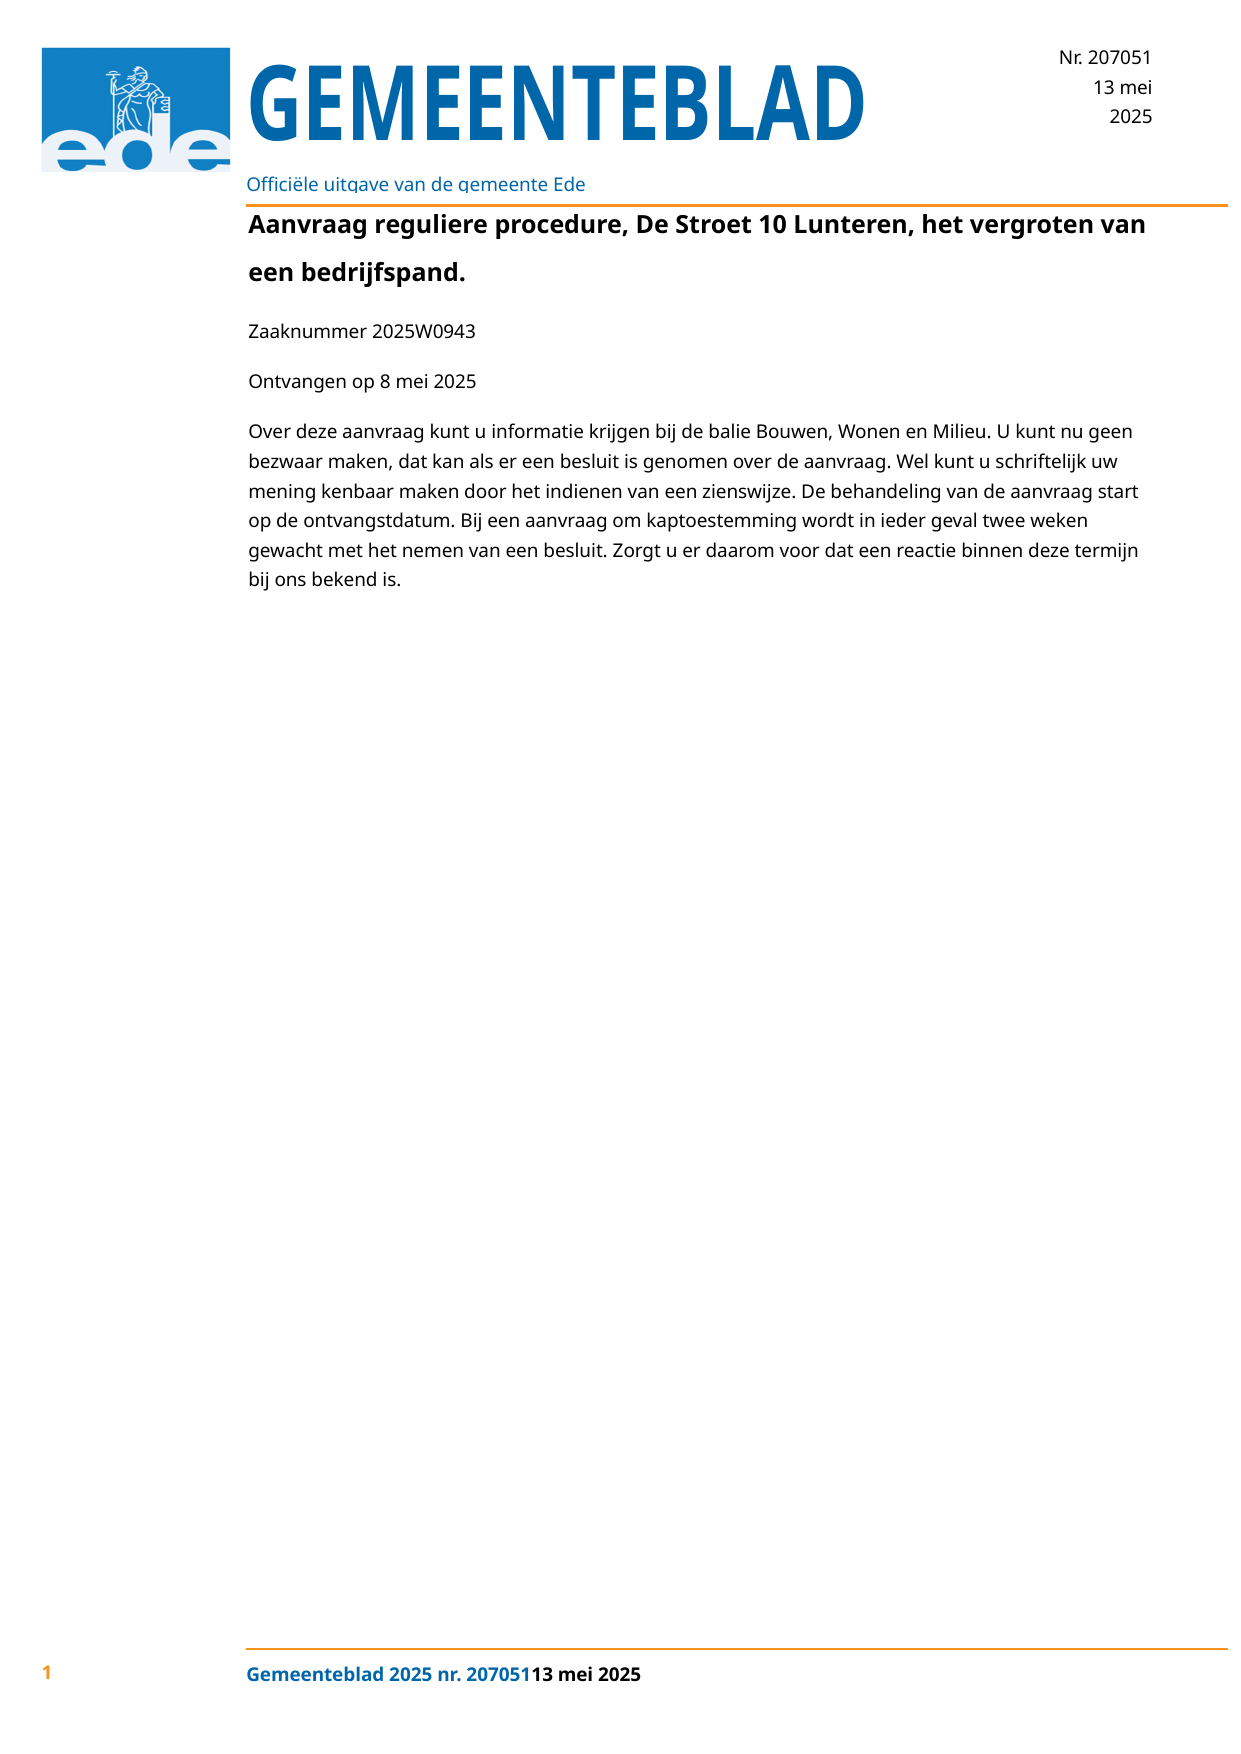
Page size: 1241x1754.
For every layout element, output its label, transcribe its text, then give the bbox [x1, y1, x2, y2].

text Aanvraag reguliere procedure, De Stroet 10 Lunteren, het vergroten van een bedrijfspand. [248, 207, 1152, 288]
text Ontvangen op 8 mei 2025 [248, 368, 1152, 394]
text Over deze aanvraag kunt u informatie krijgen bij de balie Bouwen, Wonen en Milieu. U kunt nu geen bezwaar maken, dat kan als er een besluit is genomen over de aanvraag. Wel kunt u schriftelijk uw mening kenbaar maken door het indienen van een zienswijze. De behandeling van de aanvraag start op de ontvangstdatum. Bij een aanvraag om kaptoestemming wordt in ieder geval twee weken gewacht met het nemen van een besluit. Zorgt u er daarom voor dat een reactie binnen deze termijn bij ons bekend is. [248, 419, 1152, 592]
picture [41, 47, 231, 172]
text Zaaknummer 2025W0943 [248, 318, 1152, 344]
